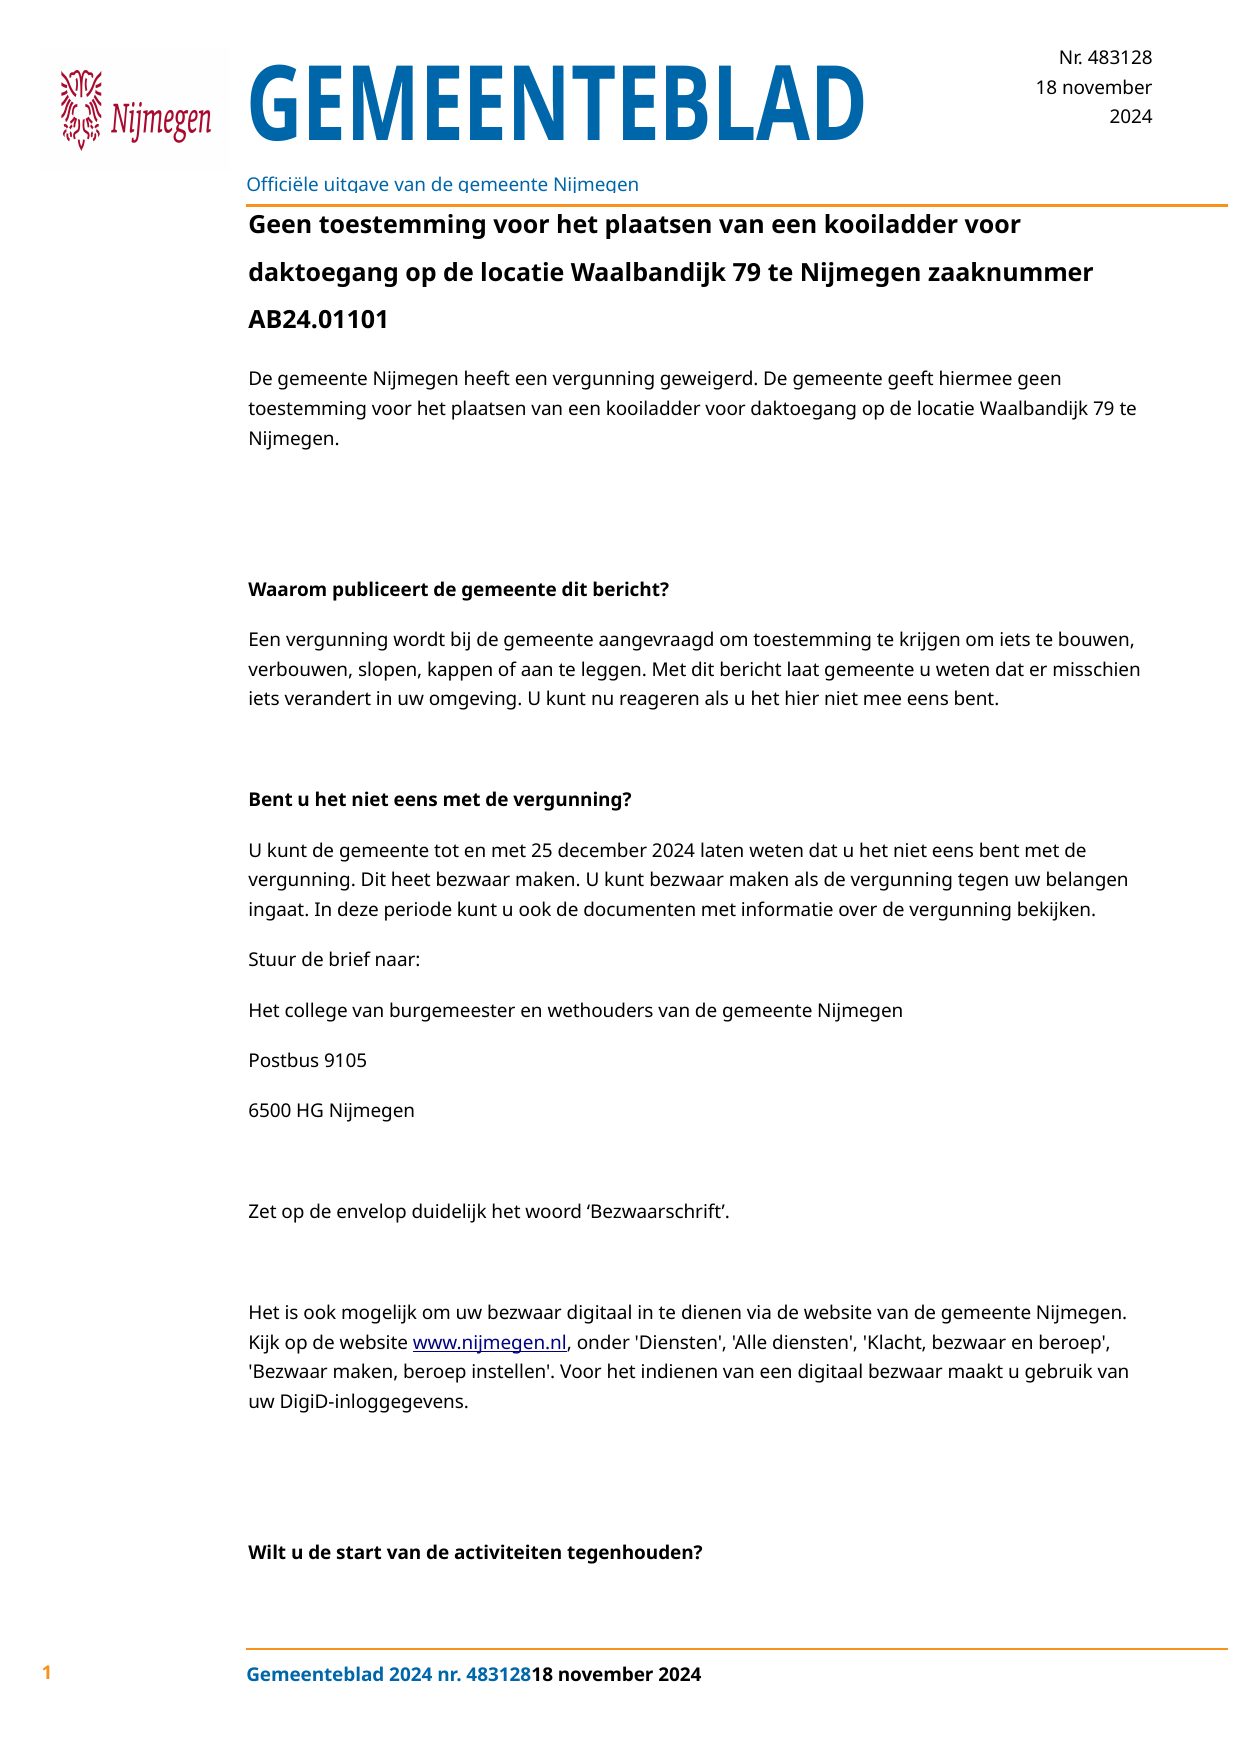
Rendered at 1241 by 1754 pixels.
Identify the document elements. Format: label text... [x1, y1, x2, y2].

text Het college van burgemeester en wethouders van de gemeente Nijmegen [248, 997, 1152, 1022]
text Stuur de brief naar: [248, 946, 1152, 972]
text Bent u het niet eens met de vergunning? [248, 786, 1152, 812]
text U kunt de gemeente tot en met 25 december 2024 laten weten dat u het niet eens bent met de vergunning. Dit heet bezwaar maken. U kunt bezwaar maken als de vergunning tegen uw belangen ingaat. In deze periode kunt u ook de documenten met informatie over de vergunning bekijken. [248, 837, 1152, 922]
picture [41, 47, 231, 172]
text 6500 HG Nijmegen [248, 1098, 1152, 1123]
text Waarom publiceert de gemeente dit bericht? [248, 576, 1152, 602]
text De gemeente Nijmegen heeft een vergunning geweigerd. De gemeente geeft hiermee geen toestemming voor het plaatsen van een kooiladder voor daktoegang op de locatie Waalbandijk 79 te Nijmegen. [248, 366, 1152, 450]
text Wilt u de start van de activiteiten tegenhouden? [248, 1539, 1152, 1565]
text Postbus 9105 [248, 1047, 1152, 1073]
text Het is ook mogelijk om uw bezwaar digitaal in te dienen via de website van de gemeente Nijmegen. Kijk op de website www.nijmegen.nl, onder 'Diensten', 'Alle diensten', 'Klacht, bezwaar en beroep', 'Bezwaar maken, beroep instellen'. Voor het indienen van een digitaal bezwaar maakt u gebruik van uw DigiD-inloggegevens. [248, 1299, 1152, 1414]
text Zet op de envelop duidelijk het woord ‘Bezwaarschrift’. [248, 1198, 1152, 1224]
text Geen toestemming voor het plaatsen van een kooiladder voor daktoegang op de locatie Waalbandijk 79 te Nijmegen zaaknummer AB24.01101 [248, 207, 1152, 336]
text Een vergunning wordt bij de gemeente aangevraagd om toestemming te krijgen om iets te bouwen, verbouwen, slopen, kappen of aan te leggen. Met dit bericht laat gemeente u weten dat er misschien iets verandert in uw omgeving. U kunt nu reageren als u het hier niet mee eens bent. [248, 626, 1152, 711]
